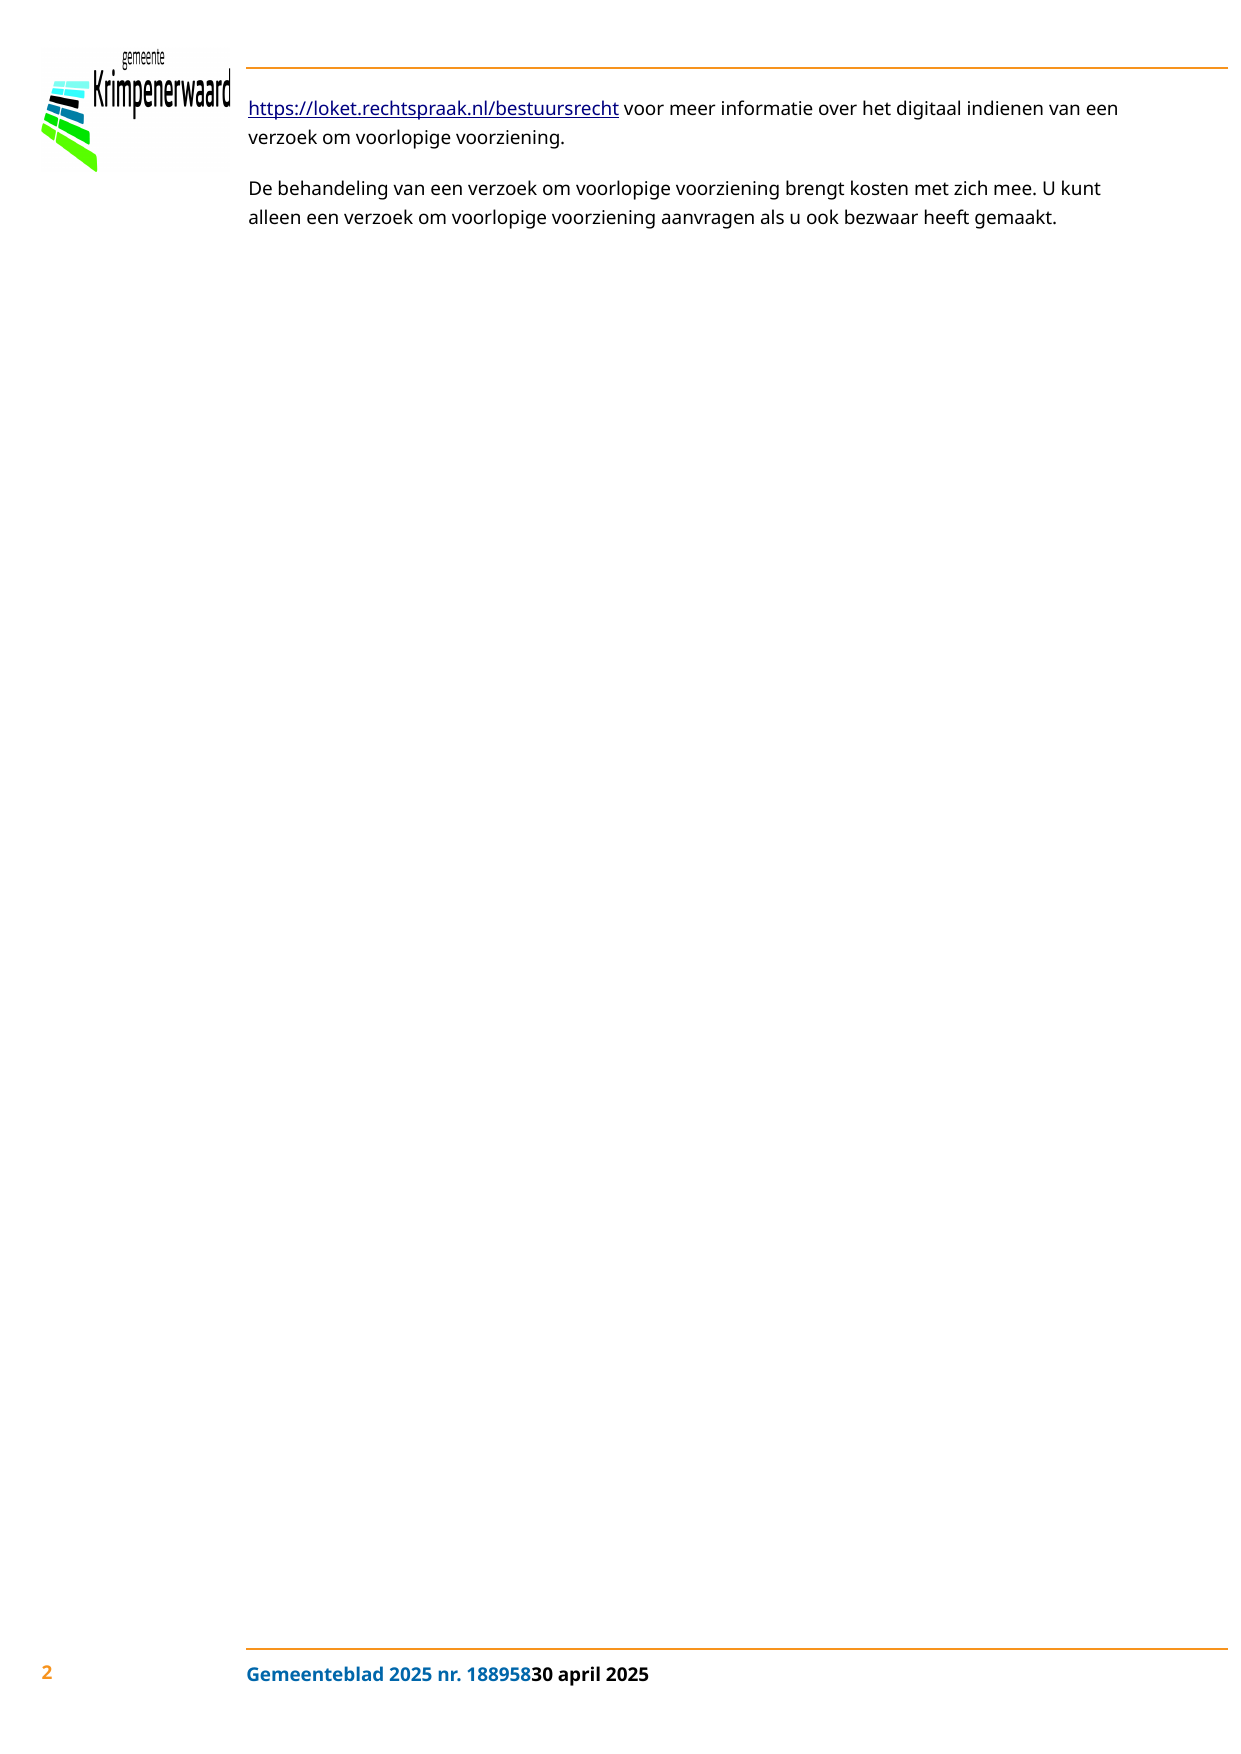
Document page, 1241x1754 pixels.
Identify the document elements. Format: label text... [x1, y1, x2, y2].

text https://loket.rechtspraak.nl/bestuursrecht voor meer informatie over het digitaal indienen van een verzoek om voorlopige voorziening. [248, 95, 1152, 150]
picture [41, 47, 231, 172]
text De behandeling van een verzoek om voorlopige voorziening brengt kosten met zich mee. U kunt alleen een verzoek om voorlopige voorziening aanvragen als u ook bezwaar heeft gemaakt. [248, 175, 1152, 230]
